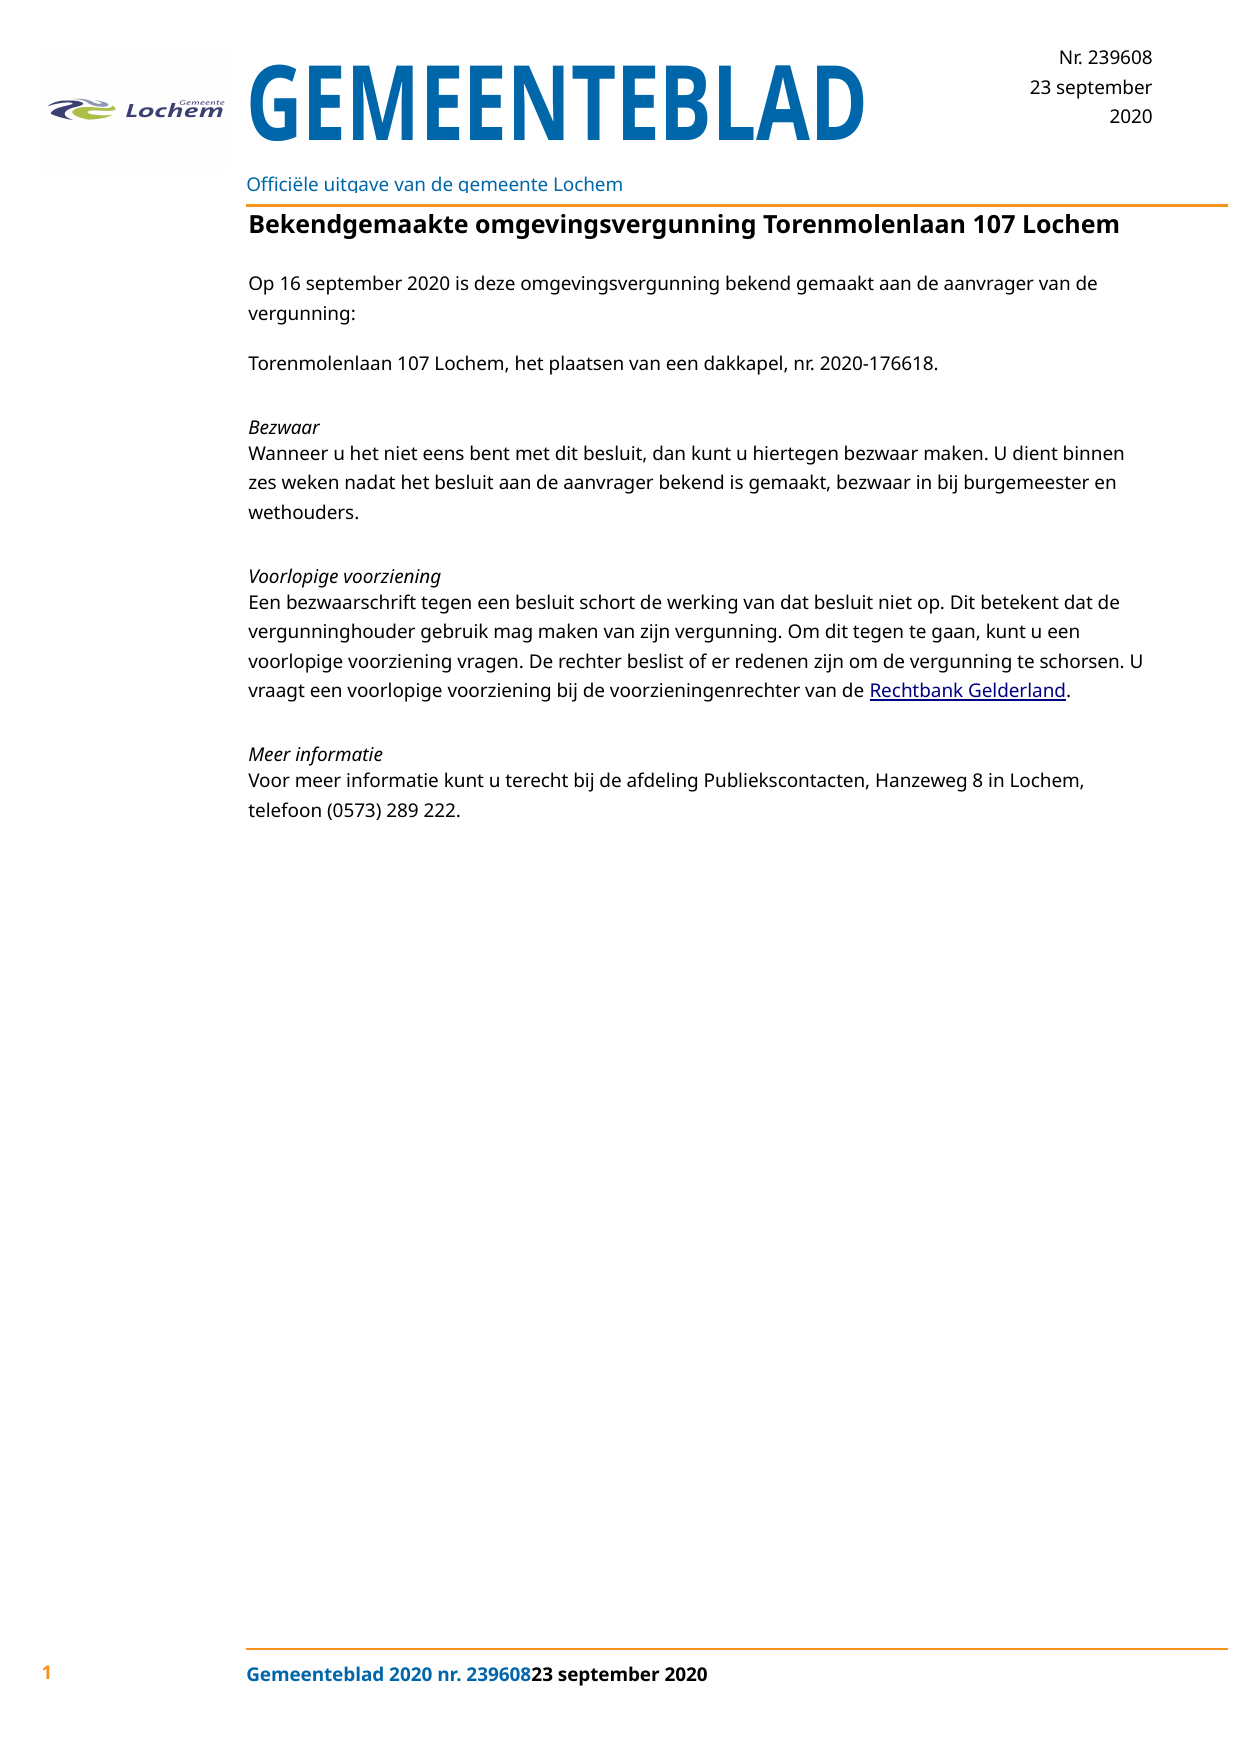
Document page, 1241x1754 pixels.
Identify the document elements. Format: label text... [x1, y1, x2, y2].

text Torenmolenlaan 107 Lochem, het plaatsen van een dakkapel, nr. 2020-176618. [248, 350, 1152, 376]
text Op 16 september 2020 is deze omgevingsvergunning bekend gemaakt aan de aanvrager van de vergunning: [248, 270, 1152, 326]
text Voorlopige voorziening [248, 563, 1152, 589]
text Een bezwaarschrift tegen een besluit schort de werking van dat besluit niet op. Dit betekent dat de vergunninghouder gebruik mag maken van zijn vergunning. Om dit tegen te gaan, kunt u een voorlopige voorziening vragen. De rechter beslist of er redenen zijn om de vergunning te schorsen. U vraagt een voorlopige voorziening bij de voorzieningenrechter van de Rechtbank Gelderland. [248, 589, 1152, 703]
text Voor meer informatie kunt u terecht bij de afdeling Publiekscontacten, Hanzeweg 8 in Lochem, telefoon (0573) 289 222. [248, 767, 1152, 823]
text Bekendgemaakte omgevingsvergunning Torenmolenlaan 107 Lochem [248, 207, 1152, 241]
text Meer informatie [248, 742, 1152, 767]
text Wanneer u het niet eens bent met dit besluit, dan kunt u hiertegen bezwaar maken. U dient binnen zes weken nadat het besluit aan de aanvrager bekend is gemaakt, bezwaar in bij burgemeester en wethouders. [248, 440, 1152, 525]
text Bezwaar [248, 414, 1152, 440]
picture [41, 47, 231, 172]
